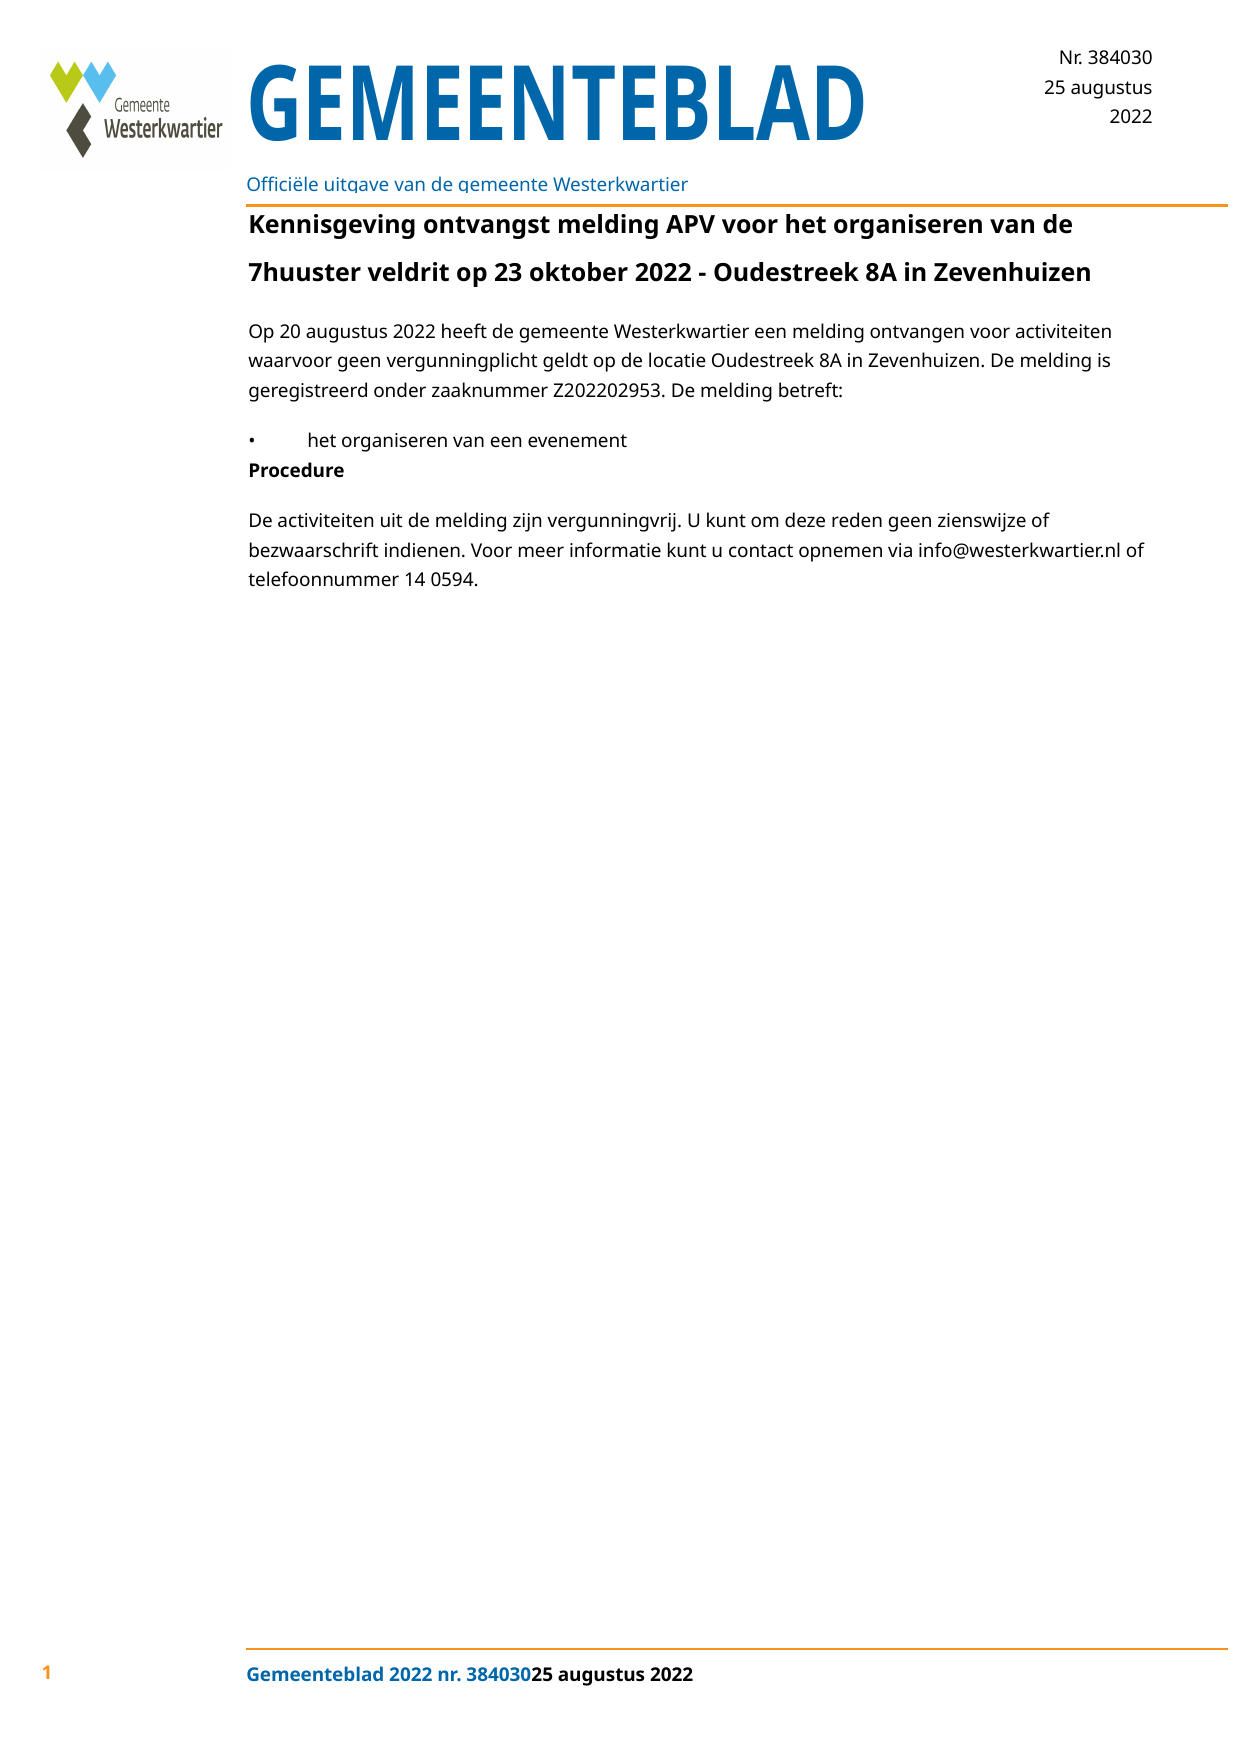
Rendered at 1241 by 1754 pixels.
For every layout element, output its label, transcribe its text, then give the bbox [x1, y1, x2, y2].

picture [41, 47, 231, 172]
list het organiseren van een evenement [248, 427, 1152, 453]
text Procedure [248, 457, 1152, 483]
text Op 20 augustus 2022 heeft de gemeente Westerkwartier een melding ontvangen voor activiteiten waarvoor geen vergunningplicht geldt op de locatie Oudestreek 8A in Zevenhuizen. De melding is geregistreerd onder zaaknummer Z202202953. De melding betreft: [248, 318, 1152, 403]
text Kennisgeving ontvangst melding APV voor het organiseren van de 7huuster veldrit op 23 oktober 2022 - Oudestreek 8A in Zevenhuizen [248, 207, 1152, 288]
text De activiteiten uit de melding zijn vergunningvrij. U kunt om deze reden geen zienswijze of bezwaarschrift indienen. Voor meer informatie kunt u contact opnemen via info@westerkwartier.nl of telefoonnummer 14 0594. [248, 507, 1152, 592]
